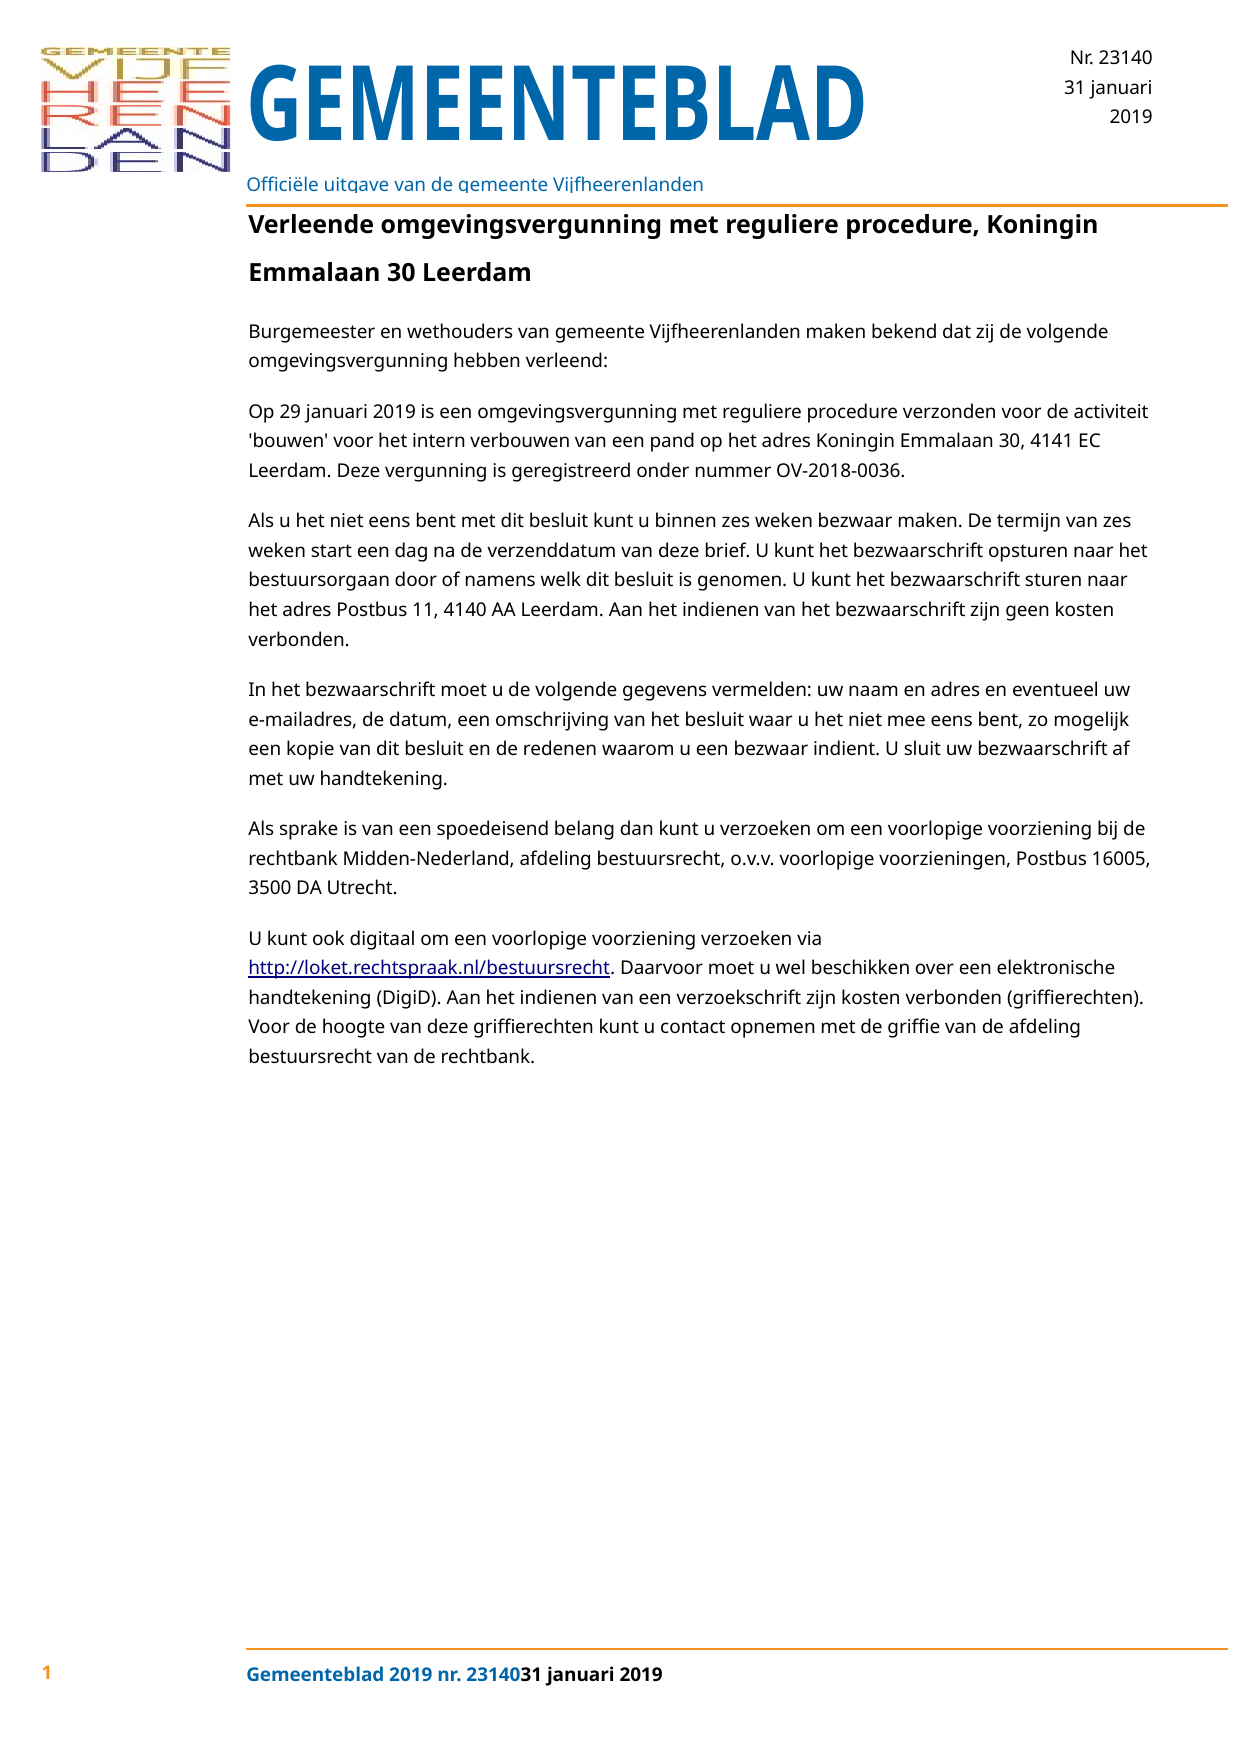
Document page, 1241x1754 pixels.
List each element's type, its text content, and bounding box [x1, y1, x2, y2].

text U kunt ook digitaal om een voorlopige voorziening verzoeken via http://loket.rechtspraak.nl/bestuursrecht. Daarvoor moet u wel beschikken over een elektronische handtekening (DigiD). Aan het indienen van een verzoekschrift zijn kosten verbonden (griffierechten). Voor de hoogte van deze griffierechten kunt u contact opnemen met de griffie van de afdeling bestuursrecht van de rechtbank. [248, 925, 1152, 1069]
text Als u het niet eens bent met dit besluit kunt u binnen zes weken bezwaar maken. De termijn van zes weken start een dag na de verzenddatum van deze brief. U kunt het bezwaarschrift opsturen naar het bestuursorgaan door of namens welk dit besluit is genomen. U kunt het bezwaarschrift sturen naar het adres Postbus 11, 4140 AA Leerdam. Aan het indienen van het bezwaarschrift zijn geen kosten verbonden. [248, 507, 1152, 652]
text Als sprake is van een spoedeisend belang dan kunt u verzoeken om een voorlopige voorziening bij de rechtbank Midden-Nederland, afdeling bestuursrecht, o.v.v. voorlopige voorzieningen, Postbus 16005, 3500 DA Utrecht. [248, 815, 1152, 900]
text Burgemeester en wethouders van gemeente Vijfheerenlanden maken bekend dat zij de volgende omgevingsvergunning hebben verleend: [248, 318, 1152, 373]
text Verleende omgevingsvergunning met reguliere procedure, Koningin Emmalaan 30 Leerdam [248, 207, 1152, 288]
text Op 29 januari 2019 is een omgevingsvergunning met reguliere procedure verzonden voor de activiteit 'bouwen' voor het intern verbouwen van een pand op het adres Koningin Emmalaan 30, 4141 EC Leerdam. Deze vergunning is geregistreerd onder nummer OV-2018-0036. [248, 398, 1152, 483]
picture [41, 47, 231, 172]
text In het bezwaarschrift moet u de volgende gegevens vermelden: uw naam en adres en eventueel uw e-mailadres, de datum, een omschrijving van het besluit waar u het niet mee eens bent, zo mogelijk een kopie van dit besluit en de redenen waarom u een bezwaar indient. U sluit uw bezwaarschrift af met uw handtekening. [248, 676, 1152, 791]
